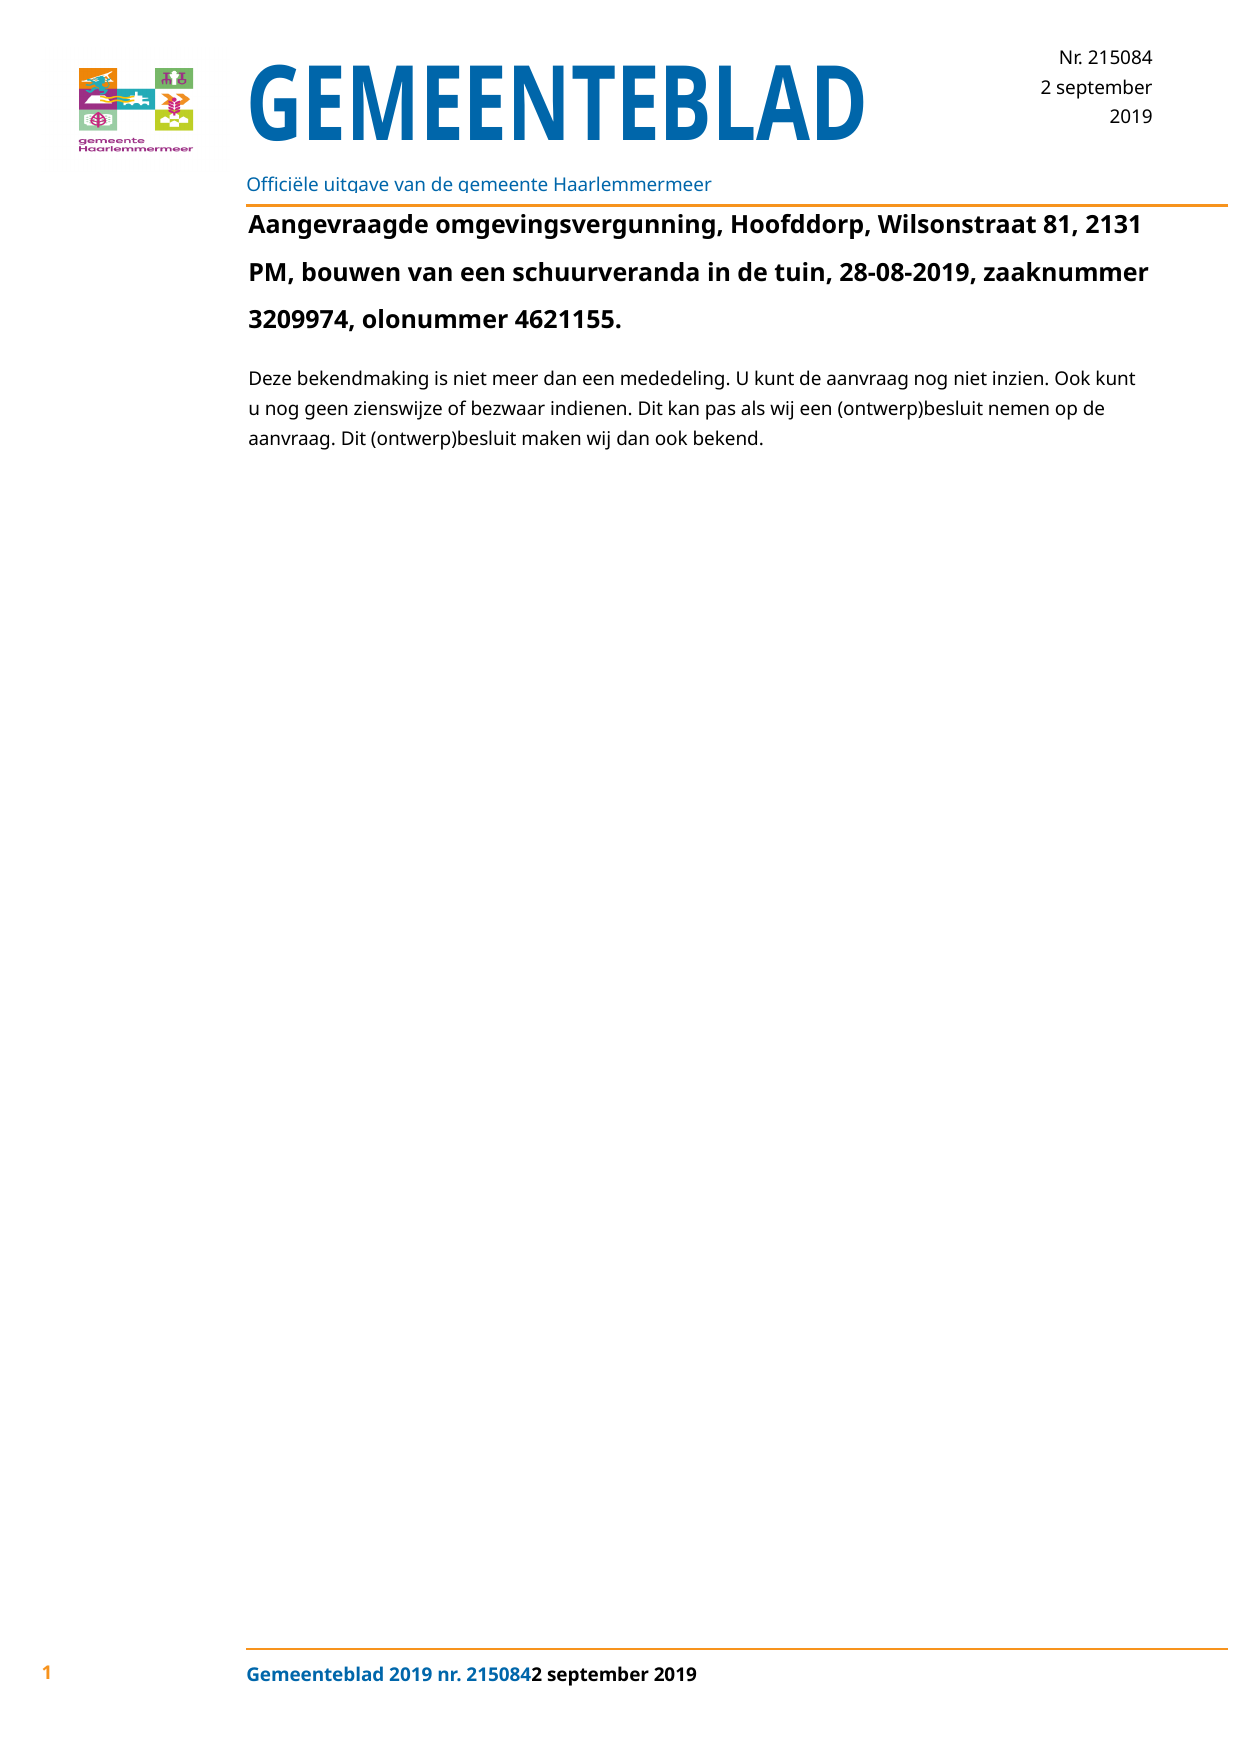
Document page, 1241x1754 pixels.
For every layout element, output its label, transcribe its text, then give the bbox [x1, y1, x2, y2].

text Deze bekendmaking is niet meer dan een mededeling. U kunt de aanvraag nog niet inzien. Ook kunt u nog geen zienswijze of bezwaar indienen. Dit kan pas als wij een (ontwerp)besluit nemen op de aanvraag. Dit (ontwerp)besluit maken wij dan ook bekend. [248, 366, 1152, 450]
text Aangevraagde omgevingsvergunning, Hoofddorp, Wilsonstraat 81, 2131 PM, bouwen van een schuurveranda in de tuin, 28-08-2019, zaaknummer 3209974, olonummer 4621155. [248, 207, 1152, 336]
picture [41, 47, 231, 172]
